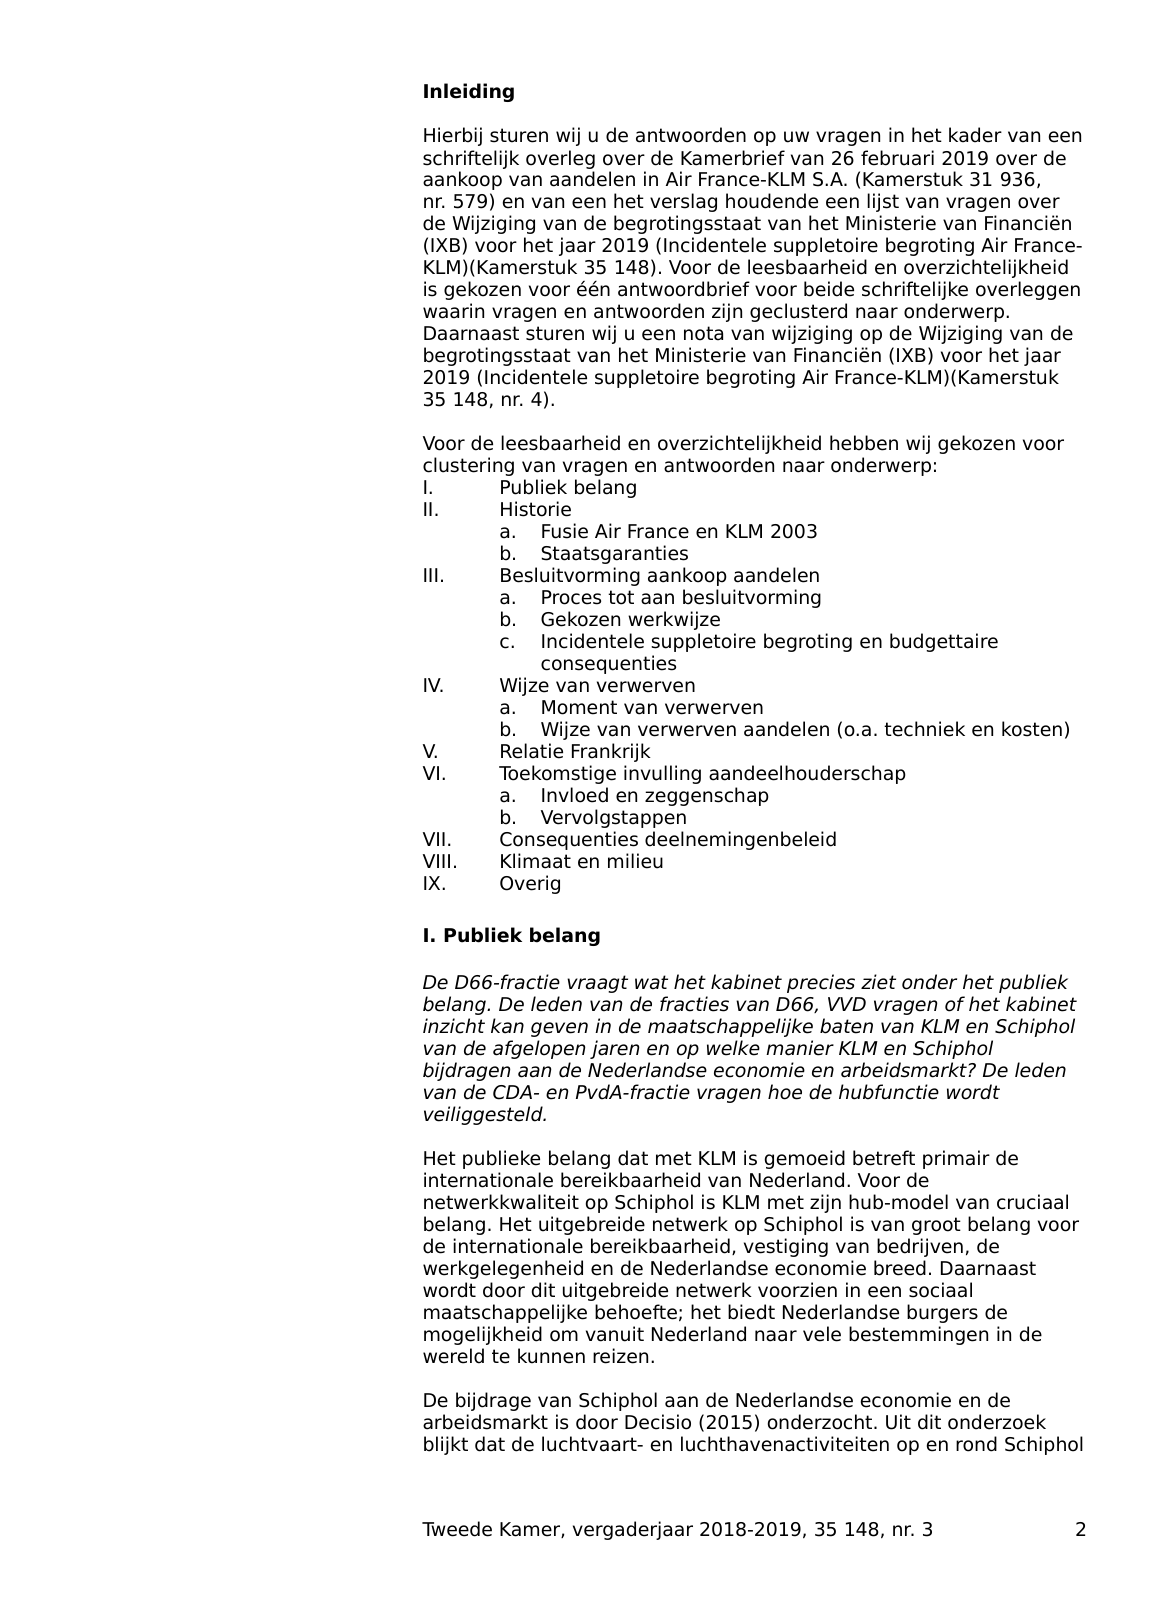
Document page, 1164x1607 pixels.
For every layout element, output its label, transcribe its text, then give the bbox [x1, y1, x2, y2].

text b. Wijze van verwerven aandelen (o.a. techniek en kosten) [499, 719, 1087, 741]
text V. Relatie Frankrijk [422, 741, 1087, 763]
text De D66-fractie vraagt wat het kabinet precies ziet onder het publiek belang. De leden van de fracties van D66, VVD vragen of het kabinet inzicht kan geven in de maatschappelijke baten van KLM en Schiphol van de afgelopen jaren en op welke manier KLM en Schiphol bijdragen aan de Nederlandse economie en arbeidsmarkt? De leden van de CDA- en PvdA-fractie vragen hoe de hubfunctie wordt veiliggesteld. [422, 972, 1087, 1126]
text VI. Toekomstige invulling aandeelhouderschap [422, 763, 1087, 785]
text b. Vervolgstappen [499, 807, 1087, 829]
text VIII. Klimaat en milieu [422, 851, 1087, 873]
text IV. Wijze van verwerven [422, 675, 1087, 697]
text De bijdrage van Schiphol aan de Nederlandse economie en de arbeidsmarkt is door Decisio (2015) onderzocht. Uit dit onderzoek blijkt dat de luchtvaart- en luchthavenactiviteiten op en rond Schiphol [422, 1390, 1087, 1456]
text a. Invloed en zeggenschap [499, 785, 1087, 807]
text a. Fusie Air France en KLM 2003 [499, 521, 1087, 543]
text II. Historie [422, 499, 1087, 521]
text a. Moment van verwerven [499, 697, 1087, 719]
text Voor de leesbaarheid en overzichtelijkheid hebben wij gekozen voor clustering van vragen en antwoorden naar onderwerp: [422, 433, 1087, 477]
text I. Publiek belang [422, 477, 1087, 499]
text IX. Overig [422, 873, 1087, 895]
text b. Gekozen werkwijze [499, 609, 1087, 631]
text b. Staatsgaranties [499, 543, 1087, 565]
text a. Proces tot aan besluitvorming [499, 587, 1087, 609]
text Hierbij sturen wij u de antwoorden op uw vragen in het kader van een schriftelijk overleg over de Kamerbrief van 26 februari 2019 over de aankoop van aandelen in Air France-KLM S.A. (Kamerstuk 31 936, nr. 579) en van een het verslag houdende een lijst van vragen over de Wijziging van de begrotingsstaat van het Ministerie van Financiën (IXB) voor het jaar 2019 (Incidentele suppletoire begroting Air France-KLM)(Kamerstuk 35 148). Voor de leesbaarheid en overzichtelijkheid is gekozen voor één antwoordbrief voor beide schriftelijke overleggen waarin vragen en antwoorden zijn geclusterd naar onderwerp. Daarnaast sturen wij u een nota van wijziging op de Wijziging van de begrotingsstaat van het Ministerie van Financiën (IXB) voor het jaar 2019 (Incidentele suppletoire begroting Air France-KLM)(Kamerstuk 35 148, nr. 4). [422, 125, 1087, 411]
subtitle I. Publiek belang [422, 925, 1087, 947]
text Het publieke belang dat met KLM is gemoeid betreft primair de internationale bereikbaarheid van Nederland. Voor de netwerkkwaliteit op Schiphol is KLM met zijn hub-model van cruciaal belang. Het uitgebreide netwerk op Schiphol is van groot belang voor de internationale bereikbaarheid, vestiging van bedrijven, de werkgelegenheid en de Nederlandse economie breed. Daarnaast wordt door dit uitgebreide netwerk voorzien in een sociaal maatschappelijke behoefte; het biedt Nederlandse burgers de mogelijkheid om vanuit Nederland naar vele bestemmingen in de wereld te kunnen reizen. [422, 1148, 1087, 1368]
text c. Incidentele suppletoire begroting en budgettaire consequenties [499, 631, 1087, 675]
text VII. Consequenties deelnemingenbeleid [422, 829, 1087, 851]
text III. Besluitvorming aankoop aandelen [422, 565, 1087, 587]
subtitle Inleiding [422, 81, 1087, 103]
